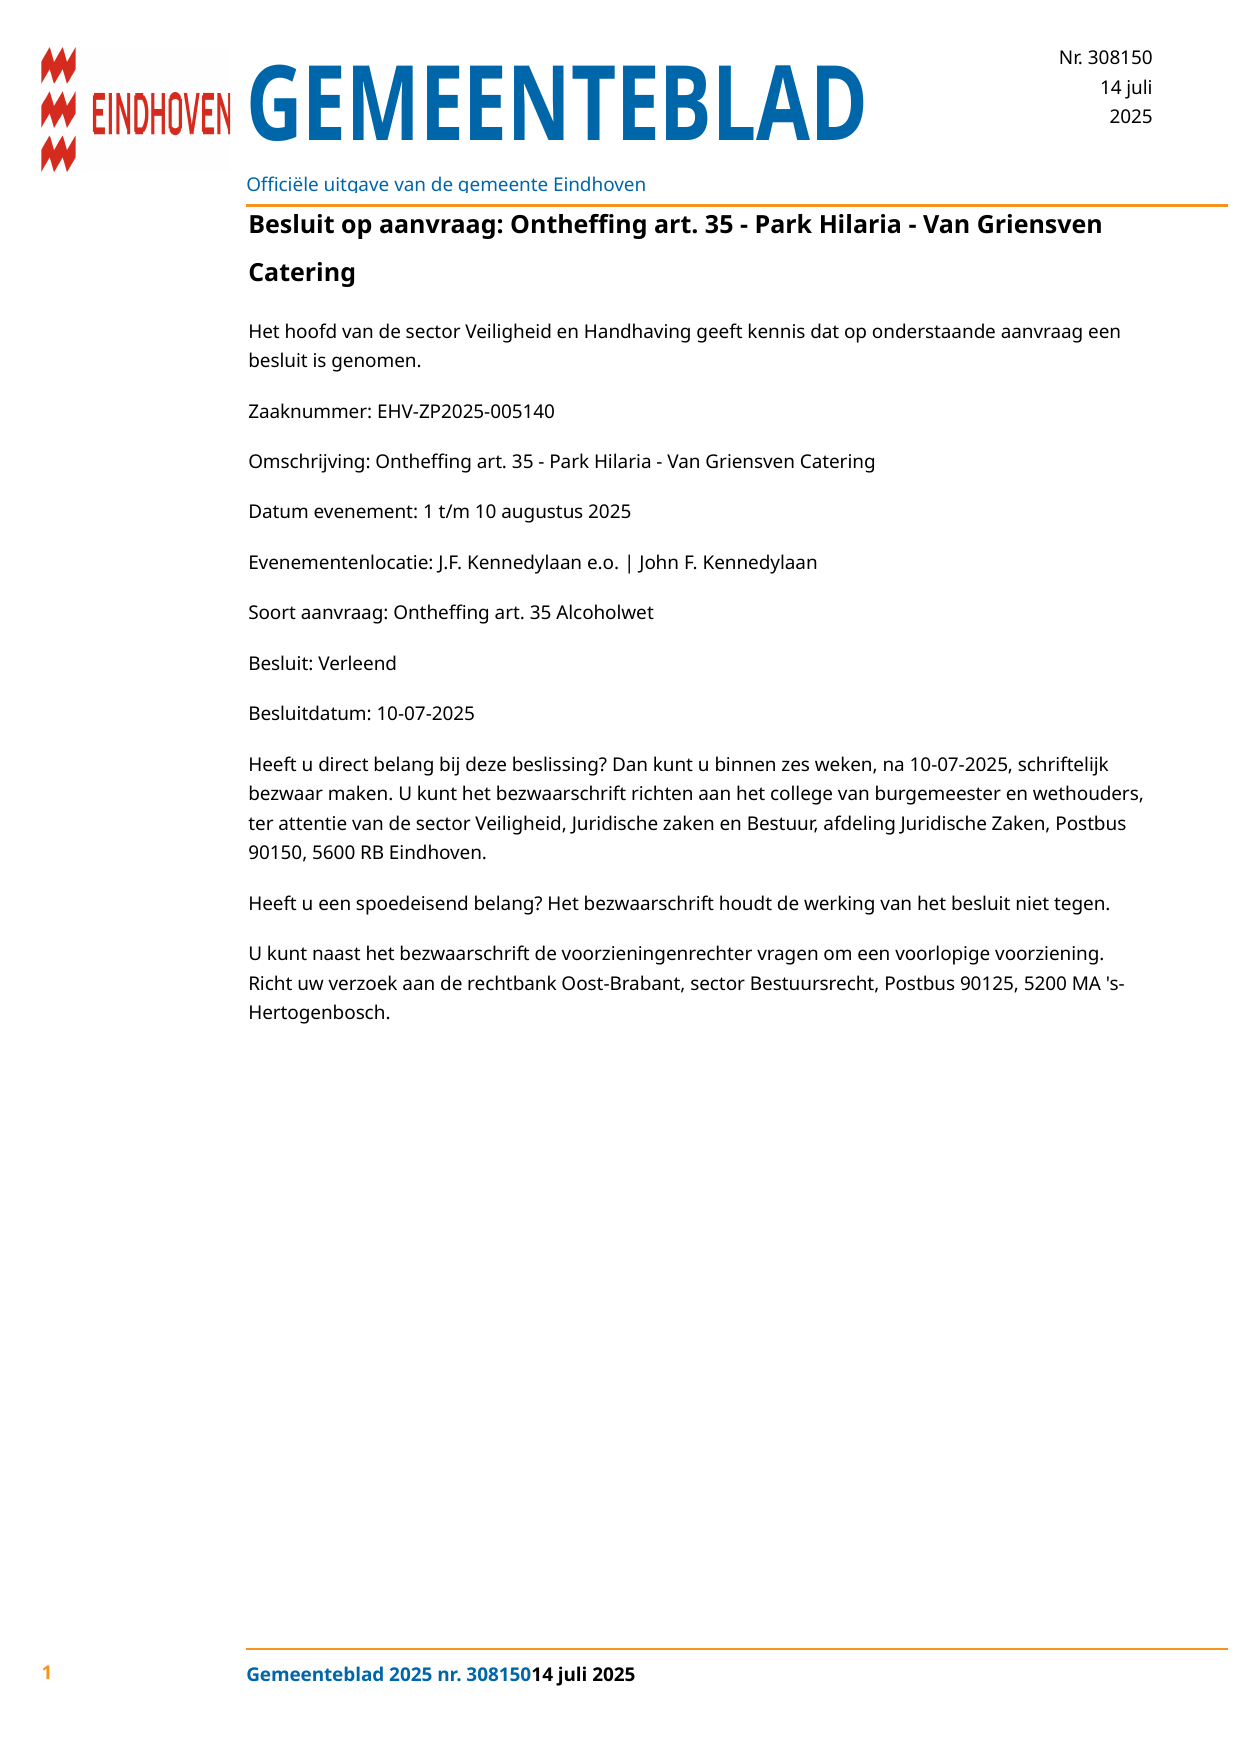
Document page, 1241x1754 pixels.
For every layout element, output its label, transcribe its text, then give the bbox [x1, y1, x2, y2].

text Heeft u een spoedeisend belang? Het bezwaarschrift houdt de werking van het besluit niet tegen. [248, 890, 1152, 916]
text Besluit: Verleend [248, 650, 1152, 676]
text Heeft u direct belang bij deze beslissing? Dan kunt u binnen zes weken, na 10-07-2025, schriftelijk bezwaar maken. U kunt het bezwaarschrift richten aan het college van burgemeester en wethouders, ter attentie van de sector Veiligheid, Juridische zaken en Bestuur, afdeling Juridische Zaken, Postbus 90150, 5600 RB Eindhoven. [248, 751, 1152, 865]
text U kunt naast het bezwaarschrift de voorzieningenrechter vragen om een voorlopige voorziening. Richt uw verzoek aan de rechtbank Oost-Brabant, sector Bestuursrecht, Postbus 90125, 5200 MA 's-Hertogenbosch. [248, 940, 1152, 1025]
text Omschrijving: Ontheffing art. 35 - Park Hilaria - Van Griensven Catering [248, 448, 1152, 474]
text Besluitdatum: 10-07-2025 [248, 700, 1152, 726]
text Besluit op aanvraag: Ontheffing art. 35 - Park Hilaria - Van Griensven Catering [248, 207, 1152, 288]
text Soort aanvraag: Ontheffing art. 35 Alcoholwet [248, 599, 1152, 625]
text Het hoofd van de sector Veiligheid en Handhaving geeft kennis dat op onderstaande aanvraag een besluit is genomen. [248, 318, 1152, 373]
text Datum evenement: 1 t/m 10 augustus 2025 [248, 499, 1152, 524]
text Zaaknummer: EHV-ZP2025-005140 [248, 398, 1152, 424]
picture [41, 47, 231, 172]
text Evenementenlocatie: J.F. Kennedylaan e.o. | John F. Kennedylaan [248, 549, 1152, 575]
